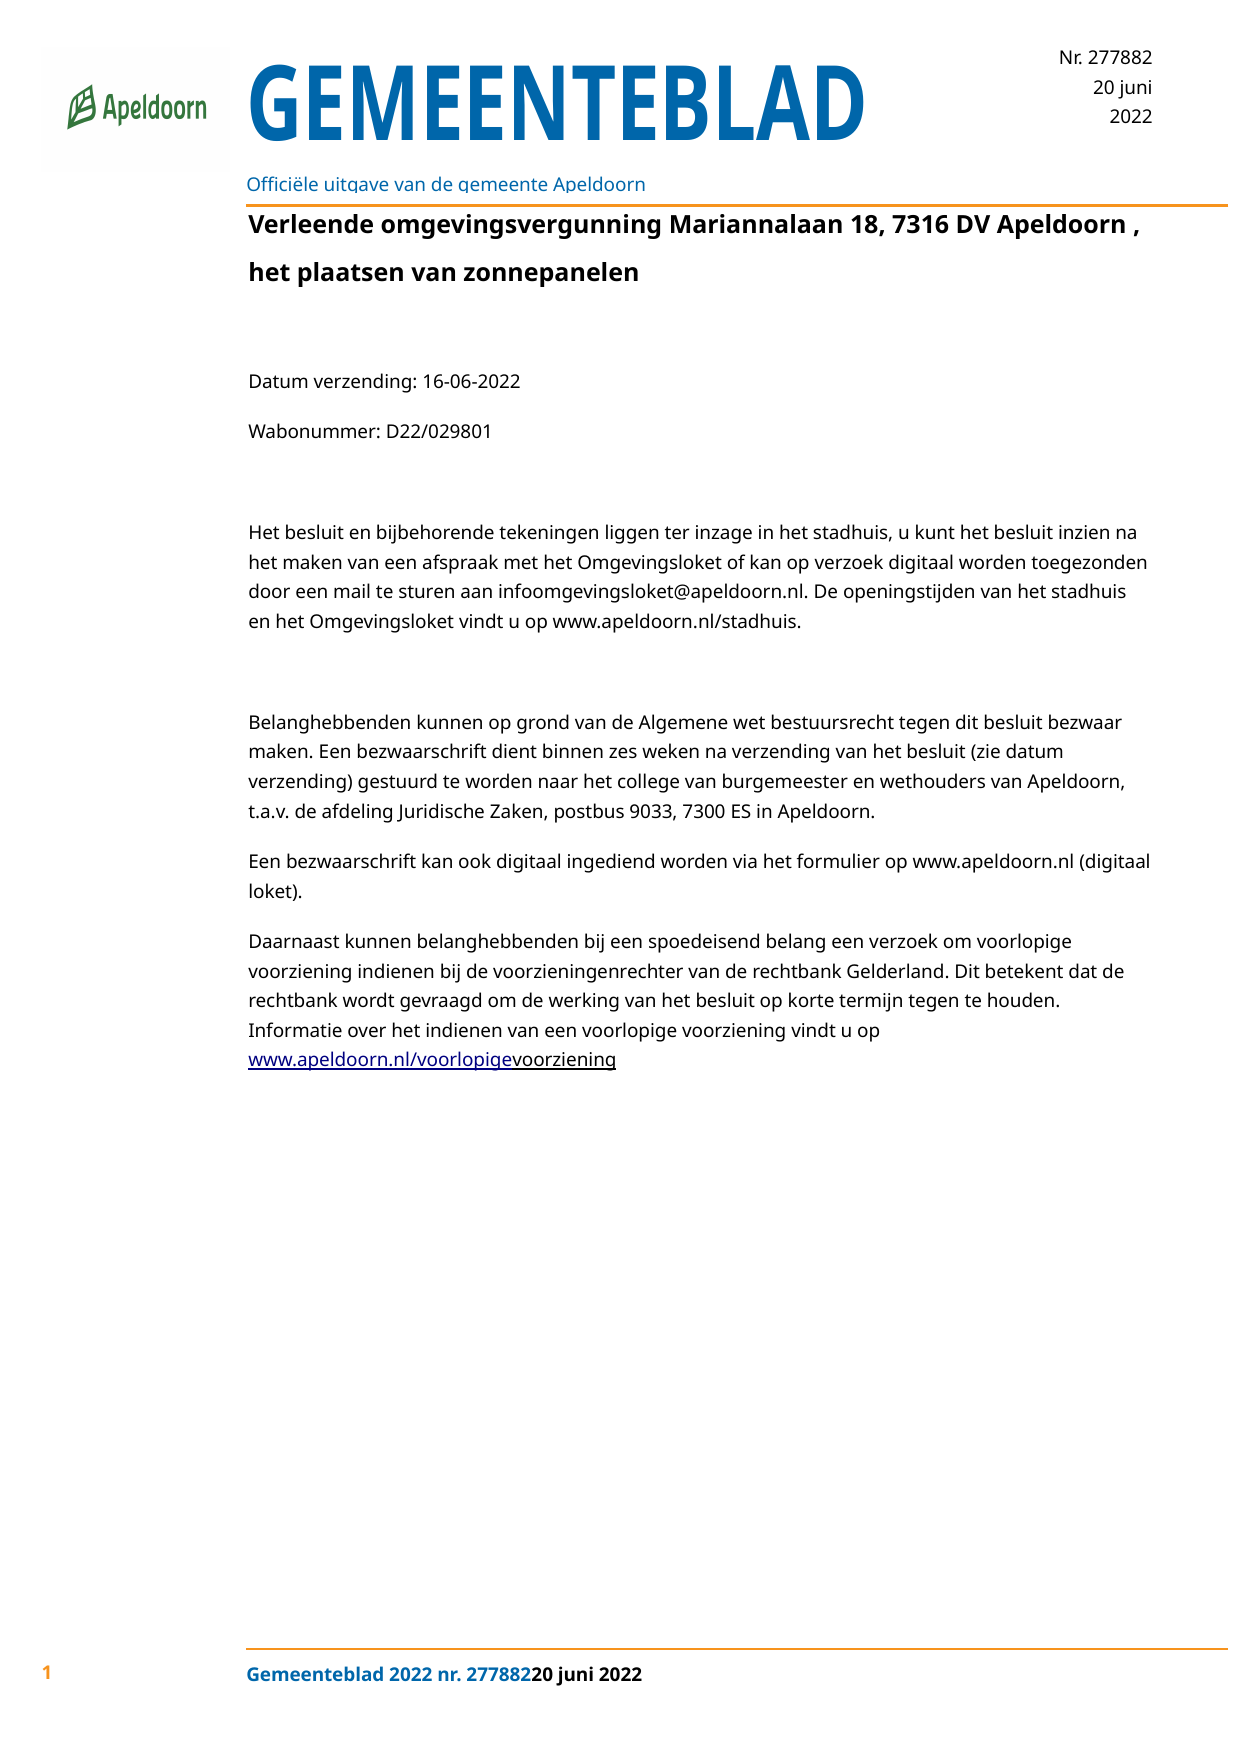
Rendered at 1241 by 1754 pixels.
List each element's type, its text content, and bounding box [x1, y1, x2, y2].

text Daarnaast kunnen belanghebbenden bij een spoedeisend belang een verzoek om voorlopige voorziening indienen bij de voorzieningenrechter van de rechtbank Gelderland. Dit betekent dat de rechtbank wordt gevraagd om de werking van het besluit op korte termijn tegen te houden. Informatie over het indienen van een voorlopige voorziening vindt u op www.apeldoorn.nl/voorlopigevoorziening [248, 928, 1152, 1072]
picture [41, 47, 231, 172]
text Een bezwaarschrift kan ook digitaal ingediend worden via het formulier op www.apeldoorn.nl (digitaal loket). [248, 848, 1152, 904]
text Wabonummer: D22/029801 [248, 419, 1152, 444]
text Het besluit en bijbehorende tekeningen liggen ter inzage in het stadhuis, u kunt het besluit inzien na het maken van een afspraak met het Omgevingsloket of kan op verzoek digitaal worden toegezonden door een mail te sturen aan infoomgevingsloket@apeldoorn.nl. De openingstijden van het stadhuis en het Omgevingsloket vindt u op www.apeldoorn.nl/stadhuis. [248, 519, 1152, 634]
text Verleende omgevingsvergunning Mariannalaan 18, 7316 DV Apeldoorn , het plaatsen van zonnepanelen [248, 207, 1152, 288]
text Datum verzending: 16-06-2022 [248, 368, 1152, 394]
text Belanghebbenden kunnen op grond van de Algemene wet bestuursrecht tegen dit besluit bezwaar maken. Een bezwaarschrift dient binnen zes weken na verzending van het besluit (zie datum verzending) gestuurd te worden naar het college van burgemeester en wethouders van Apeldoorn, t.a.v. de afdeling Juridische Zaken, postbus 9033, 7300 ES in Apeldoorn. [248, 709, 1152, 824]
